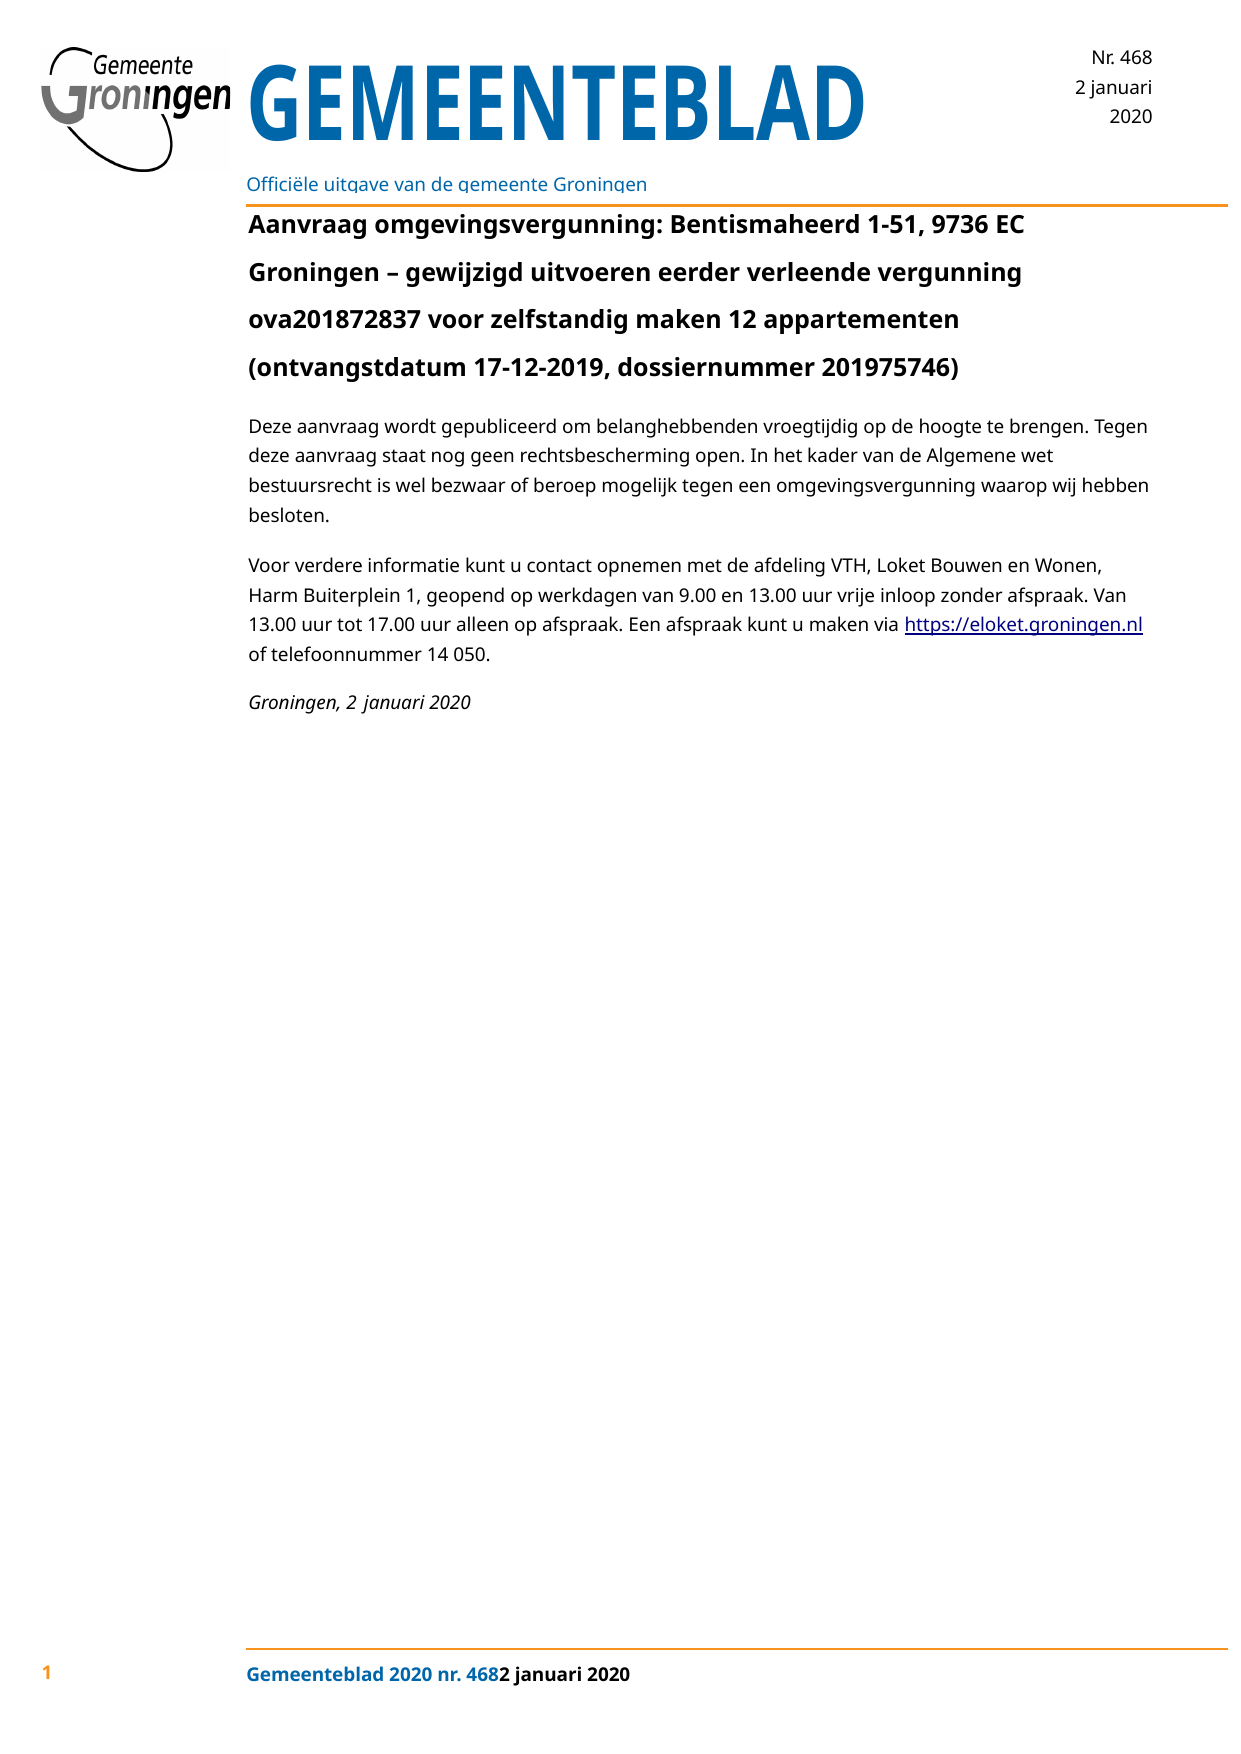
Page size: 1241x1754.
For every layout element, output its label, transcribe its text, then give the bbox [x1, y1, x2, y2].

text Groningen, 2 januari 2020 [248, 689, 1152, 714]
text Voor verdere informatie kunt u contact opnemen met de afdeling VTH, Loket Bouwen en Wonen, Harm Buiterplein 1, geopend op werkdagen van 9.00 en 13.00 uur vrije inloop zonder afspraak. Van 13.00 uur tot 17.00 uur alleen op afspraak. Een afspraak kunt u maken via https://eloket.groningen.nl of telefoonnummer 14 050. [248, 552, 1152, 667]
picture [41, 47, 231, 172]
text Deze aanvraag wordt gepubliceerd om belanghebbenden vroegtijdig op de hoogte te brengen. Tegen deze aanvraag staat nog geen rechtsbescherming open. In het kader van de Algemene wet bestuursrecht is wel bezwaar of beroep mogelijk tegen een omgevingsvergunning waarop wij hebben besloten. [248, 413, 1152, 528]
text Aanvraag omgevingsvergunning: Bentismaheerd 1-51, 9736 EC Groningen – gewijzigd uitvoeren eerder verleende vergunning ova201872837 voor zelfstandig maken 12 appartementen (ontvangstdatum 17-12-2019, dossiernummer 201975746) [248, 207, 1152, 384]
